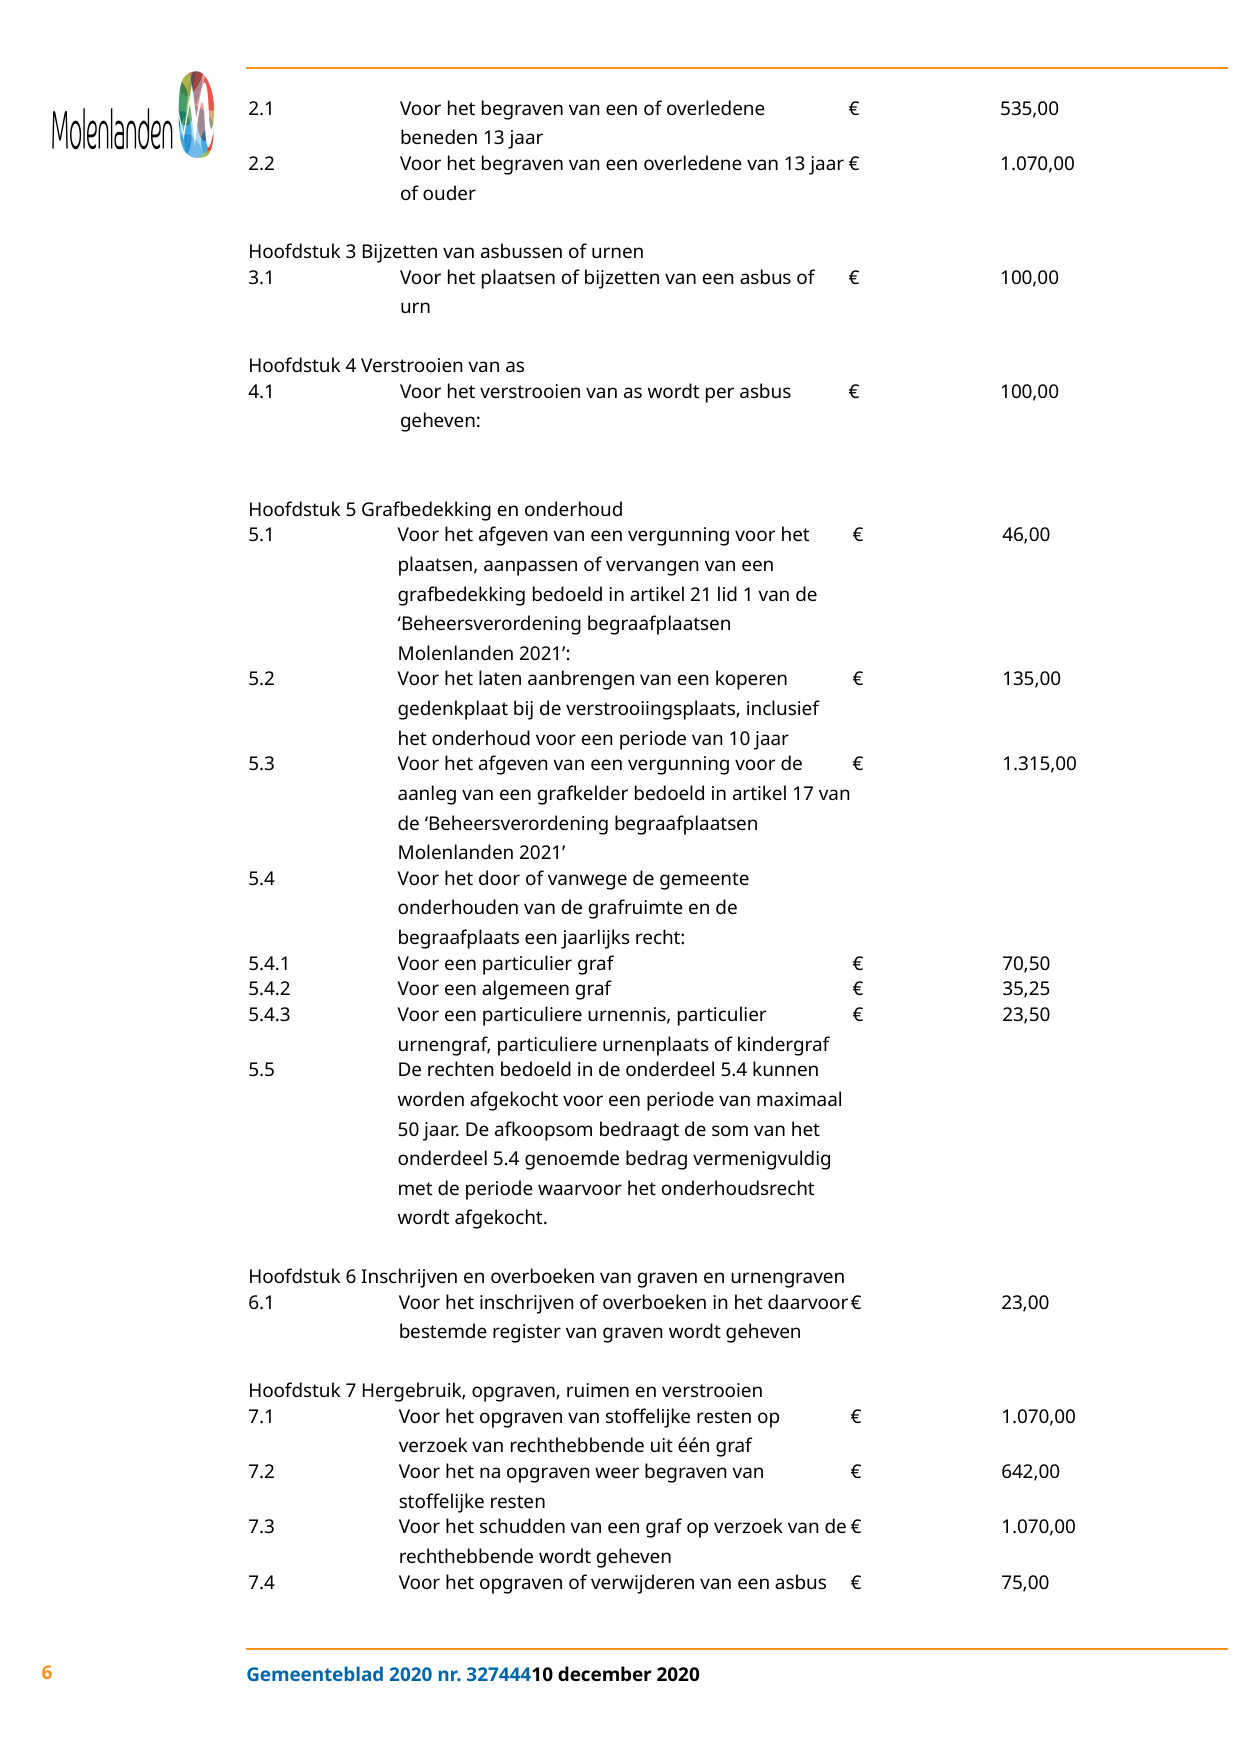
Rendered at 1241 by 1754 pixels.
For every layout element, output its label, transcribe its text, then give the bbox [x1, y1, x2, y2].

table_cell Voor het plaatsen of bijzetten van een asbus of urn [400, 264, 848, 319]
picture [41, 47, 231, 172]
table_cell Voor het afgeven van een vergunning voor het plaatsen, aanpassen of vervangen van een grafbedekking bedoeld in artikel 21 lid 1 van de ‘Beheersverordening begraafplaatsen Molenlanden 2021’: [398, 522, 852, 666]
table_cell [853, 865, 1002, 950]
table_cell Voor het door of vanwege de gemeente onderhouden van de grafruimte en de begraafplaats een jaarlijks recht: [398, 865, 852, 950]
table_cell Voor het laten aanbrengen van een koperen gedenkplaat bij de verstrooiingsplaats, inclusief het onderhoud voor een periode van 10 jaar [398, 666, 852, 751]
table_cell 5.4.2 [248, 976, 397, 1001]
table_cell € [850, 1458, 1001, 1513]
table_cell € [853, 950, 1002, 976]
table_cell € [853, 751, 1002, 865]
table_cell € [848, 150, 1000, 205]
table_cell [1002, 1057, 1152, 1230]
table_cell 70,50 [1002, 950, 1152, 976]
table_cell Voor het begraven van een overledene van 13 jaar of ouder [400, 150, 848, 205]
table_header Hoofdstuk 7 Hergebruik, opgraven, ruimen en verstrooien [248, 1377, 1152, 1403]
table_header Hoofdstuk 3 Bijzetten van asbussen of urnen [248, 238, 1152, 264]
table_cell 135,00 [1002, 666, 1152, 751]
table_cell € [853, 522, 1002, 666]
table_cell 7.1 [248, 1403, 398, 1458]
table_cell 5.4 [248, 865, 397, 950]
table_cell Voor het schudden van een graf op verzoek van de rechthebbende wordt geheven [399, 1514, 850, 1569]
table_cell Voor het na opgraven weer begraven van stoffelijke resten [399, 1458, 850, 1513]
table_cell Voor het opgraven van stoffelijke resten op verzoek van rechthebbende uit één graf [399, 1403, 850, 1458]
table_cell 642,00 [1001, 1458, 1152, 1513]
table_cell 7.2 [248, 1458, 398, 1513]
table_cell 5.2 [248, 666, 397, 751]
table_cell 1.070,00 [1000, 150, 1152, 205]
table_cell 2.2 [248, 150, 400, 205]
table_cell 535,00 [1000, 95, 1152, 150]
table_cell [1002, 865, 1152, 950]
table_cell 23,50 [1002, 1001, 1152, 1057]
table_cell € [850, 1289, 1001, 1344]
table_cell 5.4.3 [248, 1001, 397, 1057]
table_cell Voor het verstrooien van as wordt per asbus geheven: [400, 378, 848, 433]
table_cell 23,00 [1001, 1289, 1152, 1344]
table_cell € [848, 264, 1000, 319]
table_cell Voor een algemeen graf [398, 976, 852, 1001]
table_cell 100,00 [1000, 264, 1152, 319]
table_header Hoofdstuk 5 Grafbedekking en onderhoud [248, 496, 1152, 522]
table_header Hoofdstuk 4 Verstrooien van as [248, 352, 1152, 378]
table_cell € [848, 378, 1000, 433]
table_cell 1.315,00 [1002, 751, 1152, 865]
table_cell € [850, 1569, 1001, 1594]
table_cell [853, 1057, 1002, 1230]
table_cell € [853, 666, 1002, 751]
table_cell 100,00 [1000, 378, 1152, 433]
table_header Hoofdstuk 6 Inschrijven en overboeken van graven en urnengraven [248, 1263, 1152, 1289]
table_cell 46,00 [1002, 522, 1152, 666]
table_cell 1.070,00 [1001, 1403, 1152, 1458]
table_cell 7.4 [248, 1569, 398, 1594]
table_cell De rechten bedoeld in de onderdeel 5.4 kunnen worden afgekocht voor een periode van maximaal 50 jaar. De afkoopsom bedraagt de som van het onderdeel 5.4 genoemde bedrag vermenigvuldig met de periode waarvoor het onderhoudsrecht wordt afgekocht. [398, 1057, 852, 1230]
table_cell € [853, 976, 1002, 1001]
table_cell 5.4.1 [248, 950, 397, 976]
table_cell 75,00 [1001, 1569, 1152, 1594]
table_cell 6.1 [248, 1289, 398, 1344]
table_cell Voor een particuliere urnennis, particulier urnengraf, particuliere urnenplaats of kindergraf [398, 1001, 852, 1057]
table_cell 35,25 [1002, 976, 1152, 1001]
table_cell 5.1 [248, 522, 397, 666]
table_cell Voor een particulier graf [398, 950, 852, 976]
table_cell € [853, 1001, 1002, 1057]
table_cell 7.3 [248, 1514, 398, 1569]
table_cell Voor het inschrijven of overboeken in het daarvoor bestemde register van graven wordt geheven [399, 1289, 850, 1344]
table_cell Voor het opgraven of verwijderen van een asbus [399, 1569, 850, 1594]
table_cell 2.1 [248, 95, 400, 150]
table_cell € [850, 1403, 1001, 1458]
table_cell Voor het afgeven van een vergunning voor de aanleg van een grafkelder bedoeld in artikel 17 van de ‘Beheersverordening begraafplaatsen Molenlanden 2021’ [398, 751, 852, 865]
table_cell 5.3 [248, 751, 397, 865]
table_cell € [848, 95, 1000, 150]
table_cell 4.1 [248, 378, 400, 433]
table_cell Voor het begraven van een of overledene beneden 13 jaar [400, 95, 848, 150]
table_cell 5.5 [248, 1057, 397, 1230]
table_cell 3.1 [248, 264, 400, 319]
table_cell 1.070,00 [1001, 1514, 1152, 1569]
table_cell € [850, 1514, 1001, 1569]
